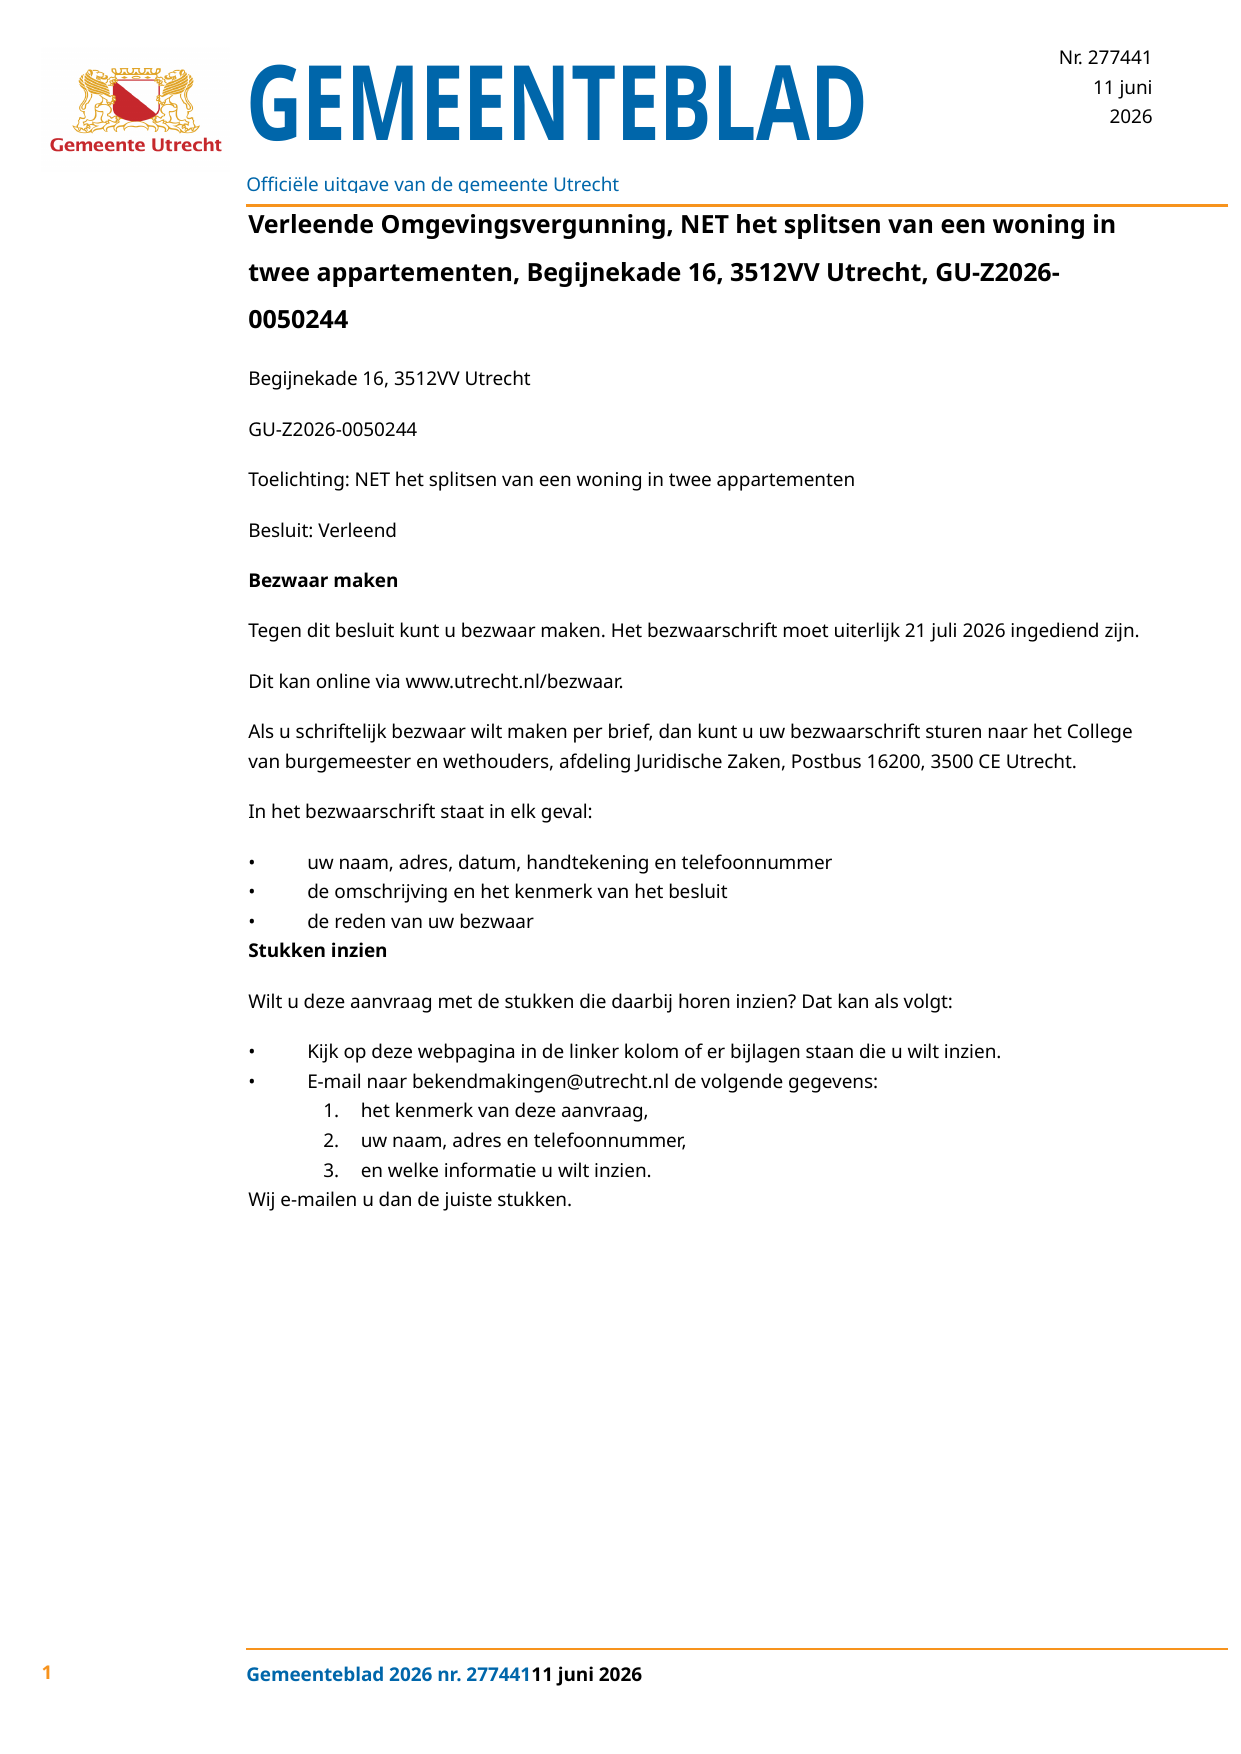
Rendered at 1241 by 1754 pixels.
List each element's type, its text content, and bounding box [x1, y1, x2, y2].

list uw naam, adres, datum, handtekening en telefoonnummer [248, 849, 1152, 874]
picture [41, 47, 231, 172]
list de reden van uw bezwaar [248, 908, 1152, 934]
text Tegen dit besluit kunt u bezwaar maken. Het bezwaarschrift moet uiterlijk 21 juli 2026 ingediend zijn. [248, 618, 1152, 643]
text In het bezwaarschrift staat in elk geval: [248, 798, 1152, 824]
text GU-Z2026-0050244 [248, 416, 1152, 442]
list het kenmerk van deze aanvraag, [323, 1098, 1152, 1123]
list en welke informatie u wilt inzien. [323, 1157, 1152, 1182]
list uw naam, adres en telefoonnummer, [323, 1127, 1152, 1153]
list de omschrijving en het kenmerk van het besluit [248, 878, 1152, 904]
text Wilt u deze aanvraag met de stukken die daarbij horen inzien? Dat kan als volgt: [248, 988, 1152, 1014]
text Dit kan online via www.utrecht.nl/bezwaar. [248, 668, 1152, 694]
text Toelichting: NET het splitsen van een woning in twee appartementen [248, 466, 1152, 492]
text Stukken inzien [248, 938, 1152, 963]
list E-mail naar bekendmakingen@utrecht.nl de volgende gegevens: [248, 1068, 1152, 1094]
text Wij e-mailen u dan de juiste stukken. [248, 1186, 1152, 1212]
text Begijnekade 16, 3512VV Utrecht [248, 366, 1152, 391]
list Kijk op deze webpagina in de linker kolom of er bijlagen staan die u wilt inzien. [248, 1038, 1152, 1064]
text Als u schriftelijk bezwaar wilt maken per brief, dan kunt u uw bezwaarschrift sturen naar het College van burgemeester en wethouders, afdeling Juridische Zaken, Postbus 16200, 3500 CE Utrecht. [248, 718, 1152, 774]
text Besluit: Verleend [248, 517, 1152, 542]
text Bezwaar maken [248, 567, 1152, 593]
text Verleende Omgevingsvergunning, NET het splitsen van een woning in twee appartementen, Begijnekade 16, 3512VV Utrecht, GU-Z2026-0050244 [248, 207, 1152, 336]
